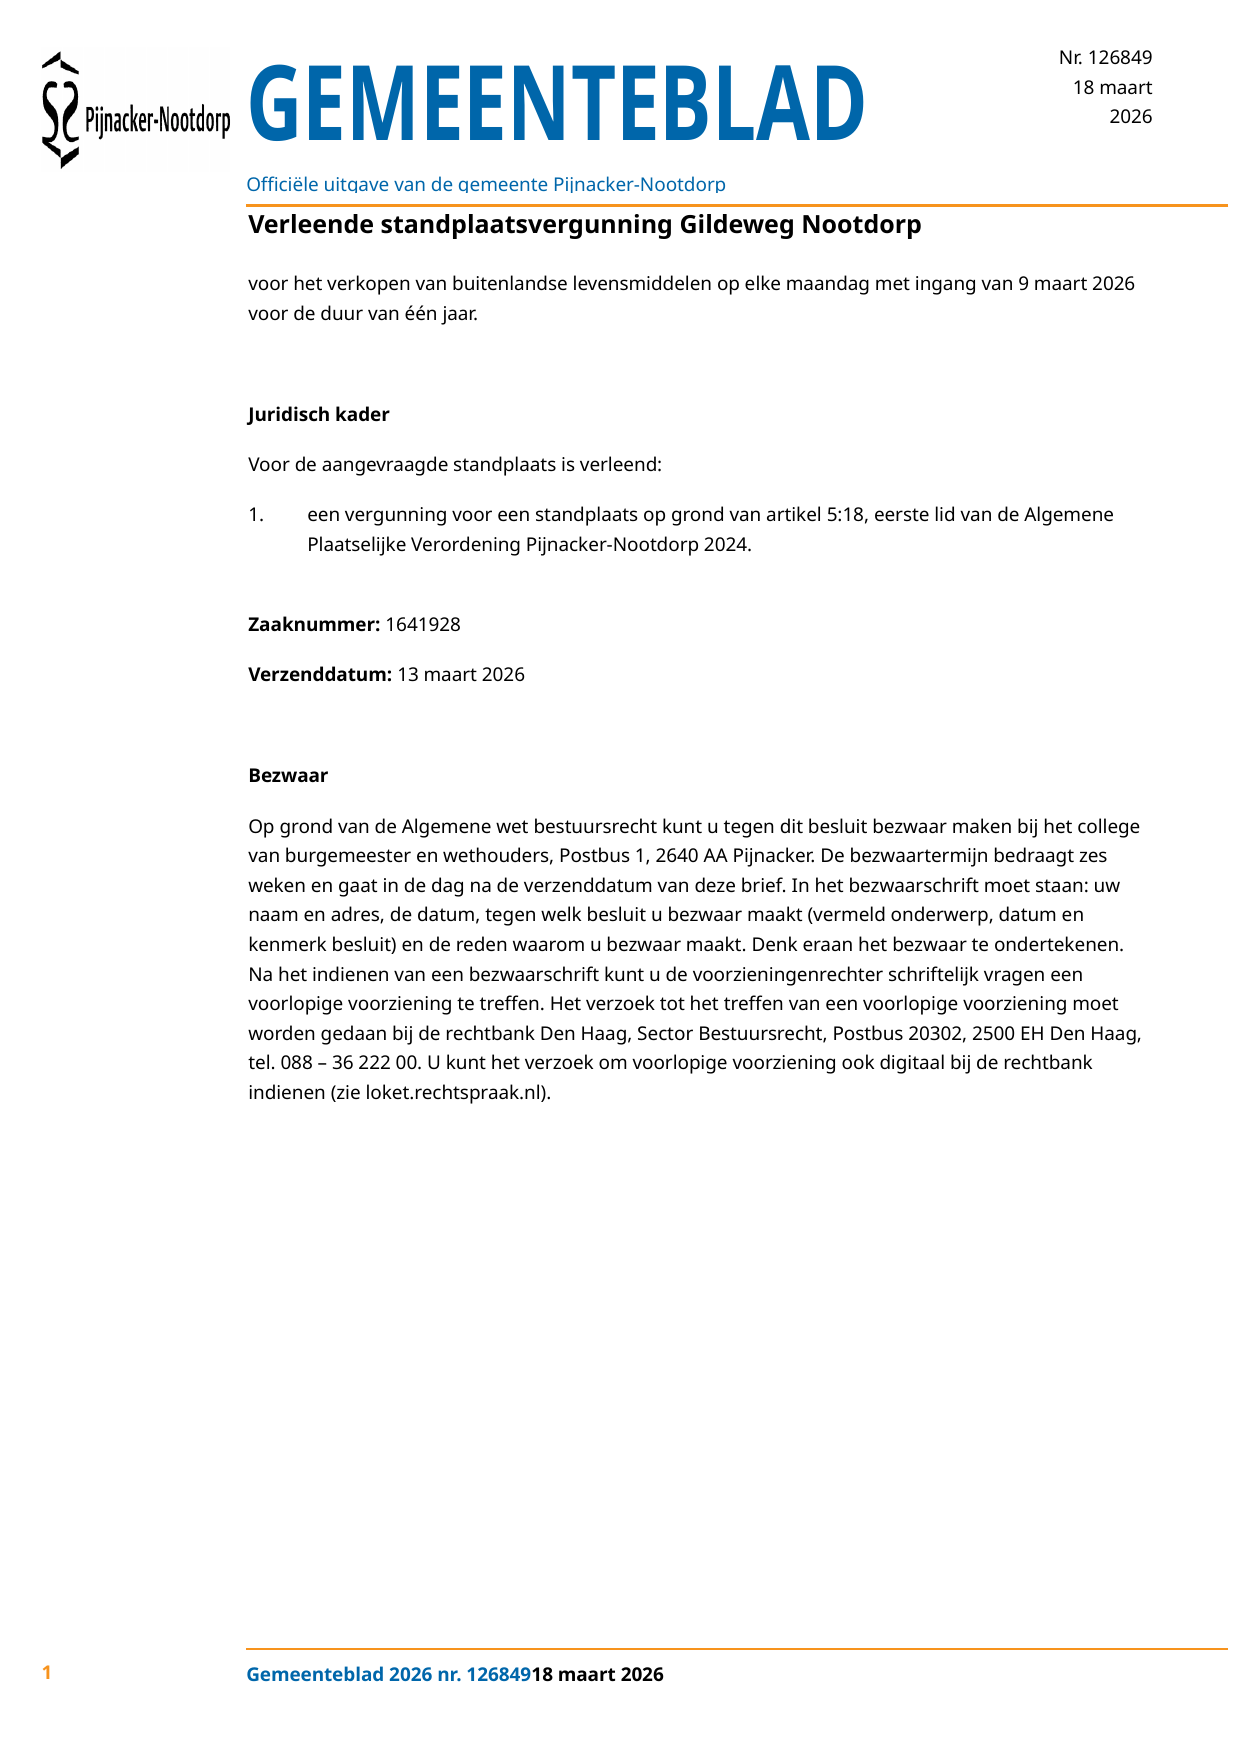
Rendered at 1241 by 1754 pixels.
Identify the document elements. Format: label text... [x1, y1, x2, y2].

list een vergunning voor een standplaats op grond van artikel 5:18, eerste lid van de Algemene Plaatselijke Verordening Pijnacker-Nootdorp 2024. [248, 502, 1152, 557]
text Juridisch kader [248, 401, 1152, 426]
text Voor de aangevraagde standplaats is verleend: [248, 451, 1152, 477]
picture [41, 47, 231, 172]
text Bezwaar [248, 762, 1152, 788]
text Verzenddatum: 13 maart 2026 [248, 662, 1152, 687]
text voor het verkopen van buitenlandse levensmiddelen op elke maandag met ingang van 9 maart 2026 voor de duur van één jaar. [248, 270, 1152, 326]
text Verleende standplaatsvergunning Gildeweg Nootdorp [248, 207, 1152, 241]
text Zaaknummer: 1641928 [248, 611, 1152, 637]
text Op grond van de Algemene wet bestuursrecht kunt u tegen dit besluit bezwaar maken bij het college van burgemeester en wethouders, Postbus 1, 2640 AA Pijnacker. De bezwaartermijn bedraagt zes weken en gaat in de dag na de verzenddatum van deze brief. In het bezwaarschrift moet staan: uw naam en adres, de datum, tegen welk besluit u bezwaar maakt (vermeld onderwerp, datum en kenmerk besluit) en de reden waarom u bezwaar maakt. Denk eraan het bezwaar te ondertekenen. Na het indienen van een bezwaarschrift kunt u de voorzieningenrechter schriftelijk vragen een voorlopige voorziening te treffen. Het verzoek tot het treffen van een voorlopige voorziening moet worden gedaan bij de rechtbank Den Haag, Sector Bestuursrecht, Postbus 20302, 2500 EH Den Haag, tel. 088 – 36 222 00. U kunt het verzoek om voorlopige voorziening ook digitaal bij de rechtbank indienen (zie loket.rechtspraak.nl). [248, 813, 1152, 1105]
